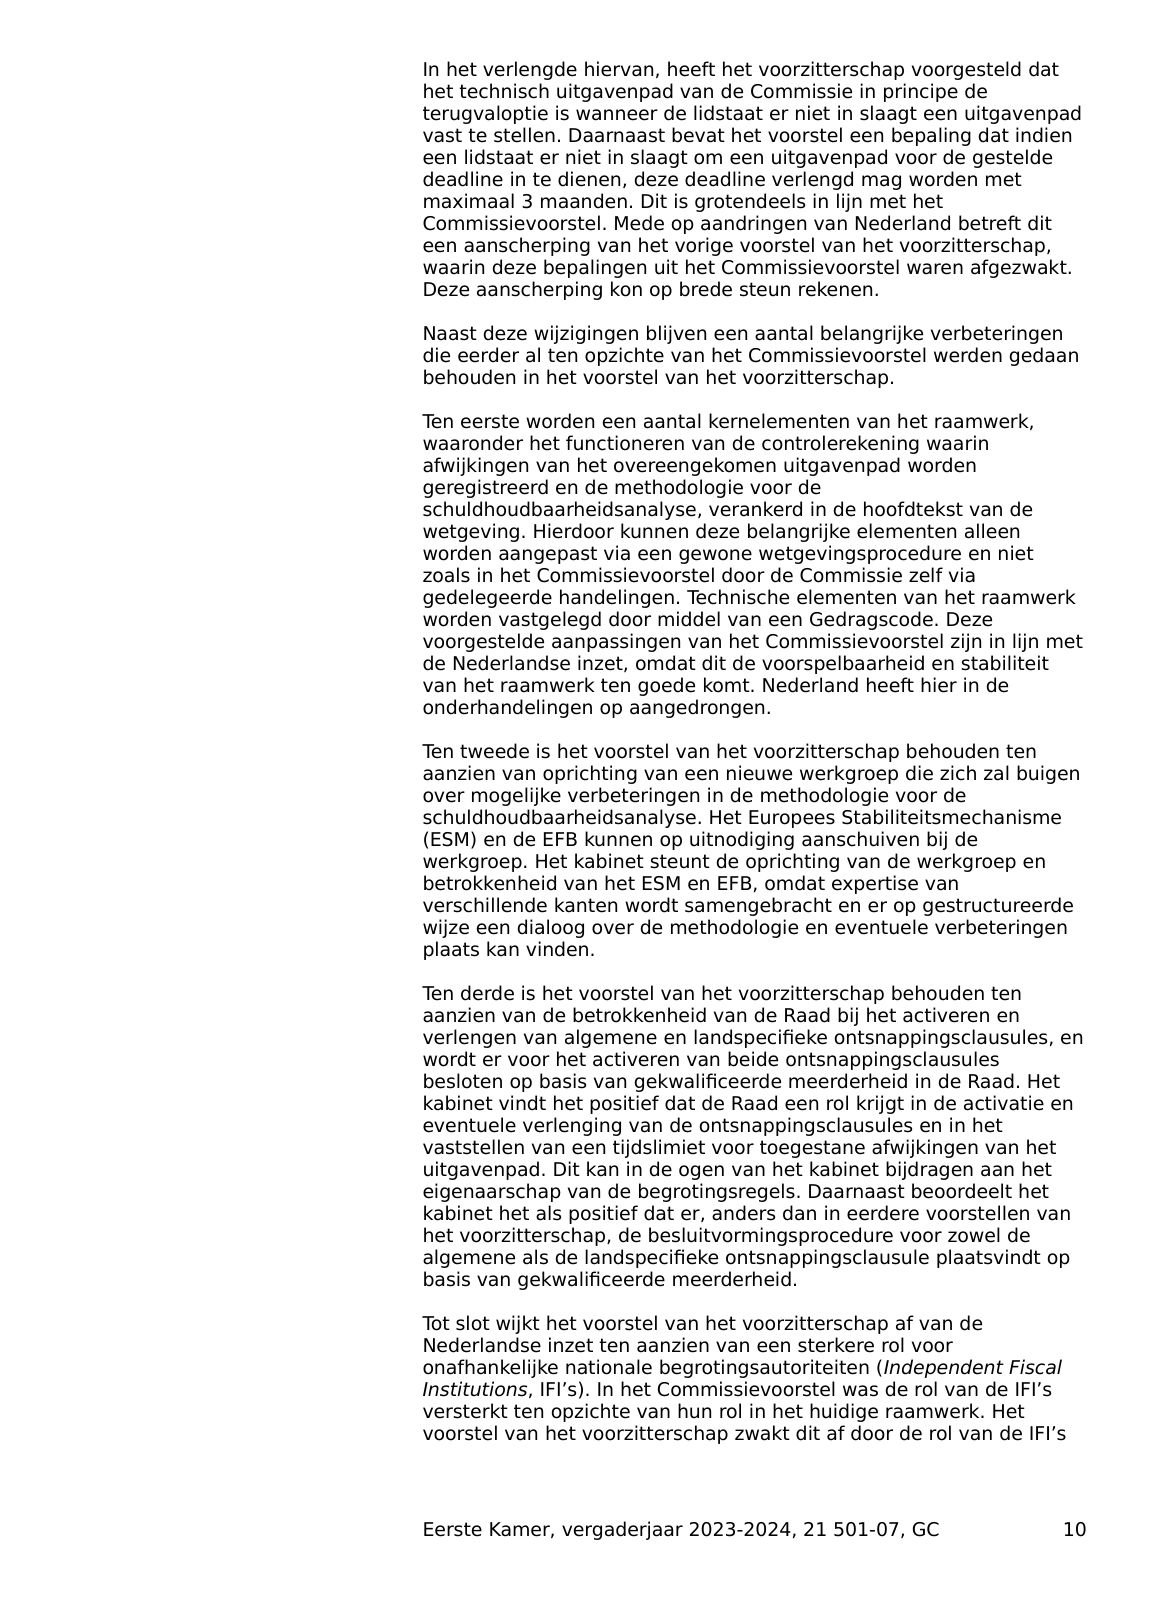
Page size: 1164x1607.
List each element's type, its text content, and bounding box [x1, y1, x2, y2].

text Tot slot wijkt het voorstel van het voorzitterschap af van de Nederlandse inzet ten aanzien van een sterkere rol voor onafhankelijke nationale begrotingsautoriteiten (Independent Fiscal Institutions, IFI’s). In het Commissievoorstel was de rol van de IFI’s versterkt ten opzichte van hun rol in het huidige raamwerk. Het voorstel van het voorzitterschap zwakt dit af door de rol van de IFI’s [422, 1313, 1087, 1445]
text Ten eerste worden een aantal kernelementen van het raamwerk, waaronder het functioneren van de controlerekening waarin afwijkingen van het overeengekomen uitgavenpad worden geregistreerd en de methodologie voor de schuldhoudbaarheidsanalyse, verankerd in de hoofdtekst van de wetgeving. Hierdoor kunnen deze belangrijke elementen alleen worden aangepast via een gewone wetgevingsprocedure en niet zoals in het Commissievoorstel door de Commissie zelf via gedelegeerde handelingen. Technische elementen van het raamwerk worden vastgelegd door middel van een Gedragscode. Deze voorgestelde aanpassingen van het Commissievoorstel zijn in lijn met de Nederlandse inzet, omdat dit de voorspelbaarheid en stabiliteit van het raamwerk ten goede komt. Nederland heeft hier in de onderhandelingen op aangedrongen. [422, 411, 1087, 719]
text In het verlengde hiervan, heeft het voorzitterschap voorgesteld dat het technisch uitgavenpad van de Commissie in principe de terugvaloptie is wanneer de lidstaat er niet in slaagt een uitgavenpad vast te stellen. Daarnaast bevat het voorstel een bepaling dat indien een lidstaat er niet in slaagt om een uitgavenpad voor de gestelde deadline in te dienen, deze deadline verlengd mag worden met maximaal 3 maanden. Dit is grotendeels in lijn met het Commissievoorstel. Mede op aandringen van Nederland betreft dit een aanscherping van het vorige voorstel van het voorzitterschap, waarin deze bepalingen uit het Commissievoorstel waren afgezwakt. Deze aanscherping kon op brede steun rekenen. [422, 59, 1087, 301]
text Naast deze wijzigingen blijven een aantal belangrijke verbeteringen die eerder al ten opzichte van het Commissievoorstel werden gedaan behouden in het voorstel van het voorzitterschap. [422, 323, 1087, 389]
text Ten tweede is het voorstel van het voorzitterschap behouden ten aanzien van oprichting van een nieuwe werkgroep die zich zal buigen over mogelijke verbeteringen in de methodologie voor de schuldhoudbaarheidsanalyse. Het Europees Stabiliteitsmechanisme (ESM) en de EFB kunnen op uitnodiging aanschuiven bij de werkgroep. Het kabinet steunt de oprichting van de werkgroep en betrokkenheid van het ESM en EFB, omdat expertise van verschillende kanten wordt samengebracht en er op gestructureerde wijze een dialoog over de methodologie en eventuele verbeteringen plaats kan vinden. [422, 741, 1087, 961]
text Ten derde is het voorstel van het voorzitterschap behouden ten aanzien van de betrokkenheid van de Raad bij het activeren en verlengen van algemene en landspecifieke ontsnappingsclausules, en wordt er voor het activeren van beide ontsnappingsclausules besloten op basis van gekwalificeerde meerderheid in de Raad. Het kabinet vindt het positief dat de Raad een rol krijgt in de activatie en eventuele verlenging van de ontsnappingsclausules en in het vaststellen van een tijdslimiet voor toegestane afwijkingen van het uitgavenpad. Dit kan in de ogen van het kabinet bijdragen aan het eigenaarschap van de begrotingsregels. Daarnaast beoordeelt het kabinet het als positief dat er, anders dan in eerdere voorstellen van het voorzitterschap, de besluitvormingsprocedure voor zowel de algemene als de landspecifieke ontsnappingsclausule plaatsvindt op basis van gekwalificeerde meerderheid. [422, 983, 1087, 1291]
